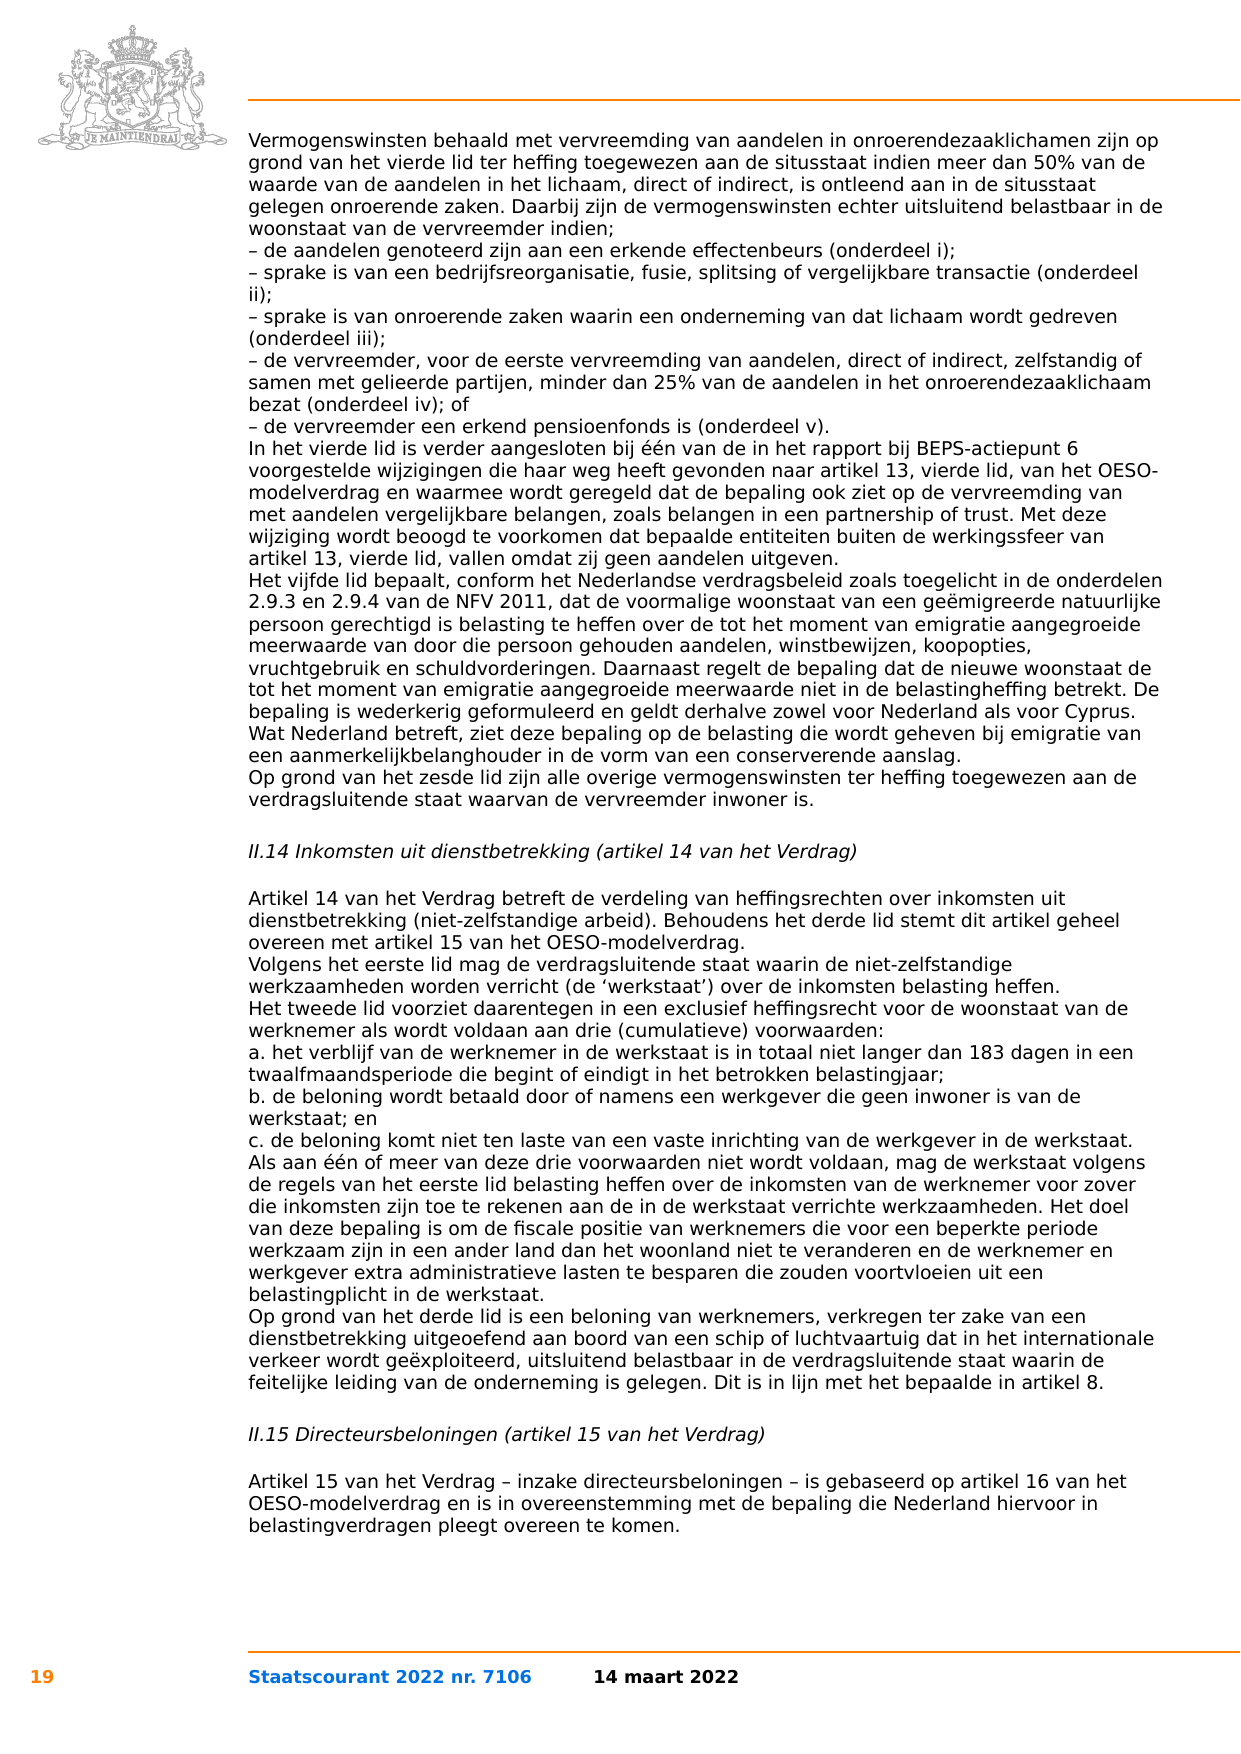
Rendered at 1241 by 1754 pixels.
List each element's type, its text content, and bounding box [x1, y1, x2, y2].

subtitle II.14 Inkomsten uit dienstbetrekking (artikel 14 van het Verdrag) [248, 841, 1163, 863]
text – de aandelen genoteerd zijn aan een erkende effectenbeurs (onderdeel i); [248, 240, 1163, 262]
text c. de beloning komt niet ten laste van een vaste inrichting van de werkgever in de werkstaat. [248, 1130, 1163, 1152]
text – sprake is van een bedrijfsreorganisatie, fusie, splitsing of vergelijkbare transactie (onderdeel ii); [248, 262, 1163, 306]
text – de vervreemder, voor de eerste vervreemding van aandelen, direct of indirect, zelfstandig of samen met gelieerde partijen, minder dan 25% van de aandelen in het onroerendezaaklichaam bezat (onderdeel iv); of [248, 350, 1163, 416]
text Artikel 14 van het Verdrag betreft de verdeling van heffingsrechten over inkomsten uit dienstbetrekking (niet-zelfstandige arbeid). Behoudens het derde lid stemt dit artikel geheel overeen met artikel 15 van het OESO-modelverdrag. [248, 888, 1163, 954]
text – sprake is van onroerende zaken waarin een onderneming van dat lichaam wordt gedreven (onderdeel iii); [248, 306, 1163, 350]
text Op grond van het zesde lid zijn alle overige vermogenswinsten ter heffing toegewezen aan de verdragsluitende staat waarvan de vervreemder inwoner is. [248, 767, 1163, 811]
text Het tweede lid voorziet daarentegen in een exclusief heffingsrecht voor de woonstaat van de werknemer als wordt voldaan aan drie (cumulatieve) voorwaarden: [248, 998, 1163, 1042]
text a. het verblijf van de werknemer in de werkstaat is in totaal niet langer dan 183 dagen in een twaalfmaandsperiode die begint of eindigt in het betrokken belastingjaar; [248, 1042, 1163, 1086]
text Het vijfde lid bepaalt, conform het Nederlandse verdragsbeleid zoals toegelicht in de onderdelen 2.9.3 en 2.9.4 van de NFV 2011, dat de voormalige woonstaat van een geëmigreerde natuurlijke persoon gerechtigd is belasting te heffen over de tot het moment van emigratie aangegroeide meerwaarde van door die persoon gehouden aandelen, winstbewijzen, koopopties, vruchtgebruik en schuldvorderingen. Daarnaast regelt de bepaling dat de nieuwe woonstaat de tot het moment van emigratie aangegroeide meerwaarde niet in de belastingheffing betrekt. De bepaling is wederkerig geformuleerd en geldt derhalve zowel voor Nederland als voor Cyprus. Wat Nederland betreft, ziet deze bepaling op de belasting die wordt geheven bij emigratie van een aanmerkelijkbelanghouder in de vorm van een conserverende aanslag. [248, 569, 1163, 767]
text Als aan één of meer van deze drie voorwaarden niet wordt voldaan, mag de werkstaat volgens de regels van het eerste lid belasting heffen over de inkomsten van de werknemer voor zover die inkomsten zijn toe te rekenen aan de in de werkstaat verrichte werkzaamheden. Het doel van deze bepaling is om de fiscale positie van werknemers die voor een beperkte periode werkzaam zijn in een ander land dan het woonland niet te veranderen en de werknemer en werkgever extra administratieve lasten te besparen die zouden voortvloeien uit een belastingplicht in de werkstaat. [248, 1152, 1163, 1306]
text – de vervreemder een erkend pensioenfonds is (onderdeel v). [248, 416, 1163, 438]
text b. de beloning wordt betaald door of namens een werkgever die geen inwoner is van de werkstaat; en [248, 1086, 1163, 1130]
text Volgens het eerste lid mag de verdragsluitende staat waarin de niet-zelfstandige werkzaamheden worden verricht (de ‘werkstaat’) over de inkomsten belasting heffen. [248, 954, 1163, 998]
text In het vierde lid is verder aangesloten bij één van de in het rapport bij BEPS-actiepunt 6 voorgestelde wijzigingen die haar weg heeft gevonden naar artikel 13, vierde lid, van het OESO-modelverdrag en waarmee wordt geregeld dat de bepaling ook ziet op de vervreemding van met aandelen vergelijkbare belangen, zoals belangen in een partnership of trust. Met deze wijziging wordt beoogd te voorkomen dat bepaalde entiteiten buiten de werkingssfeer van artikel 13, vierde lid, vallen omdat zij geen aandelen uitgeven. [248, 438, 1163, 569]
subtitle II.15 Directeursbeloningen (artikel 15 van het Verdrag) [248, 1424, 1163, 1446]
picture [38, 25, 227, 150]
text Artikel 15 van het Verdrag – inzake directeursbeloningen – is gebaseerd op artikel 16 van het OESO-modelverdrag en is in overeenstemming met de bepaling die Nederland hiervoor in belastingverdragen pleegt overeen te komen. [248, 1471, 1163, 1537]
text Vermogenswinsten behaald met vervreemding van aandelen in onroerendezaaklichamen zijn op grond van het vierde lid ter heffing toegewezen aan de situsstaat indien meer dan 50% van de waarde van de aandelen in het lichaam, direct of indirect, is ontleend aan in de situsstaat gelegen onroerende zaken. Daarbij zijn de vermogenswinsten echter uitsluitend belastbaar in de woonstaat van de vervreemder indien; [248, 130, 1163, 240]
text Op grond van het derde lid is een beloning van werknemers, verkregen ter zake van een dienstbetrekking uitgeoefend aan boord van een schip of luchtvaartuig dat in het internationale verkeer wordt geëxploiteerd, uitsluitend belastbaar in de verdragsluitende staat waarin de feitelijke leiding van de onderneming is gelegen. Dit is in lijn met het bepaalde in artikel 8. [248, 1306, 1163, 1394]
